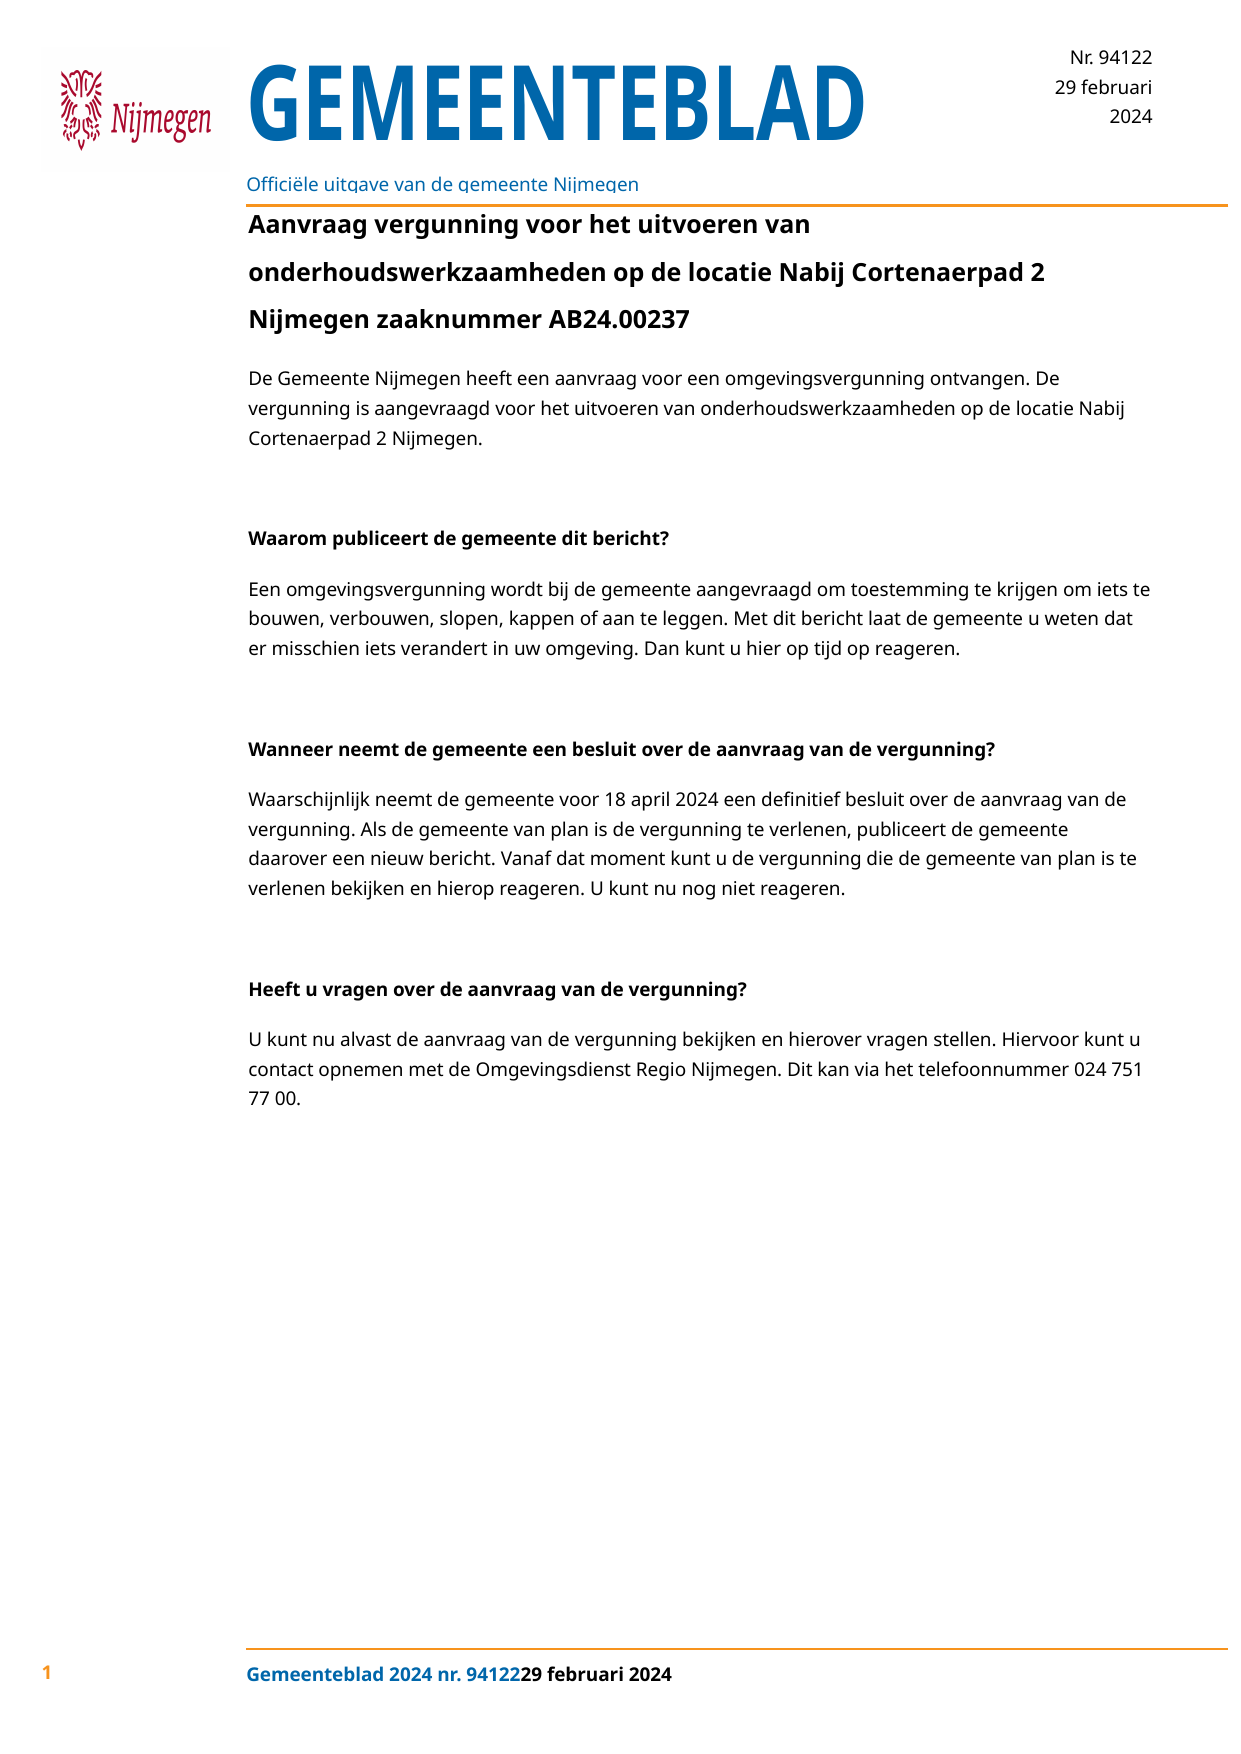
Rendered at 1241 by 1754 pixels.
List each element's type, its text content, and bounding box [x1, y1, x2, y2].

text De Gemeente Nijmegen heeft een aanvraag voor een omgevingsvergunning ontvangen. De vergunning is aangevraagd voor het uitvoeren van onderhoudswerkzaamheden op de locatie Nabij Cortenaerpad 2 Nijmegen. [248, 366, 1152, 450]
text Waarom publiceert de gemeente dit bericht? [248, 526, 1152, 551]
text U kunt nu alvast de aanvraag van de vergunning bekijken en hierover vragen stellen. Hiervoor kunt u contact opnemen met de Omgevingsdienst Regio Nijmegen. Dit kan via het telefoonnummer 024 751 77 00. [248, 1026, 1152, 1111]
picture [41, 47, 231, 172]
text Heeft u vragen over de aanvraag van de vergunning? [248, 976, 1152, 1002]
text Aanvraag vergunning voor het uitvoeren van onderhoudswerkzaamheden op de locatie Nabij Cortenaerpad 2 Nijmegen zaaknummer AB24.00237 [248, 207, 1152, 336]
text Wanneer neemt de gemeente een besluit over de aanvraag van de vergunning? [248, 736, 1152, 762]
text Een omgevingsvergunning wordt bij de gemeente aangevraagd om toestemming te krijgen om iets te bouwen, verbouwen, slopen, kappen of aan te leggen. Met dit bericht laat de gemeente u weten dat er misschien iets verandert in uw omgeving. Dan kunt u hier op tijd op reageren. [248, 576, 1152, 661]
text Waarschijnlijk neemt de gemeente voor 18 april 2024 een definitief besluit over de aanvraag van de vergunning. Als de gemeente van plan is de vergunning te verlenen, publiceert de gemeente daarover een nieuw bericht. Vanaf dat moment kunt u de vergunning die de gemeente van plan is te verlenen bekijken en hierop reageren. U kunt nu nog niet reageren. [248, 786, 1152, 901]
